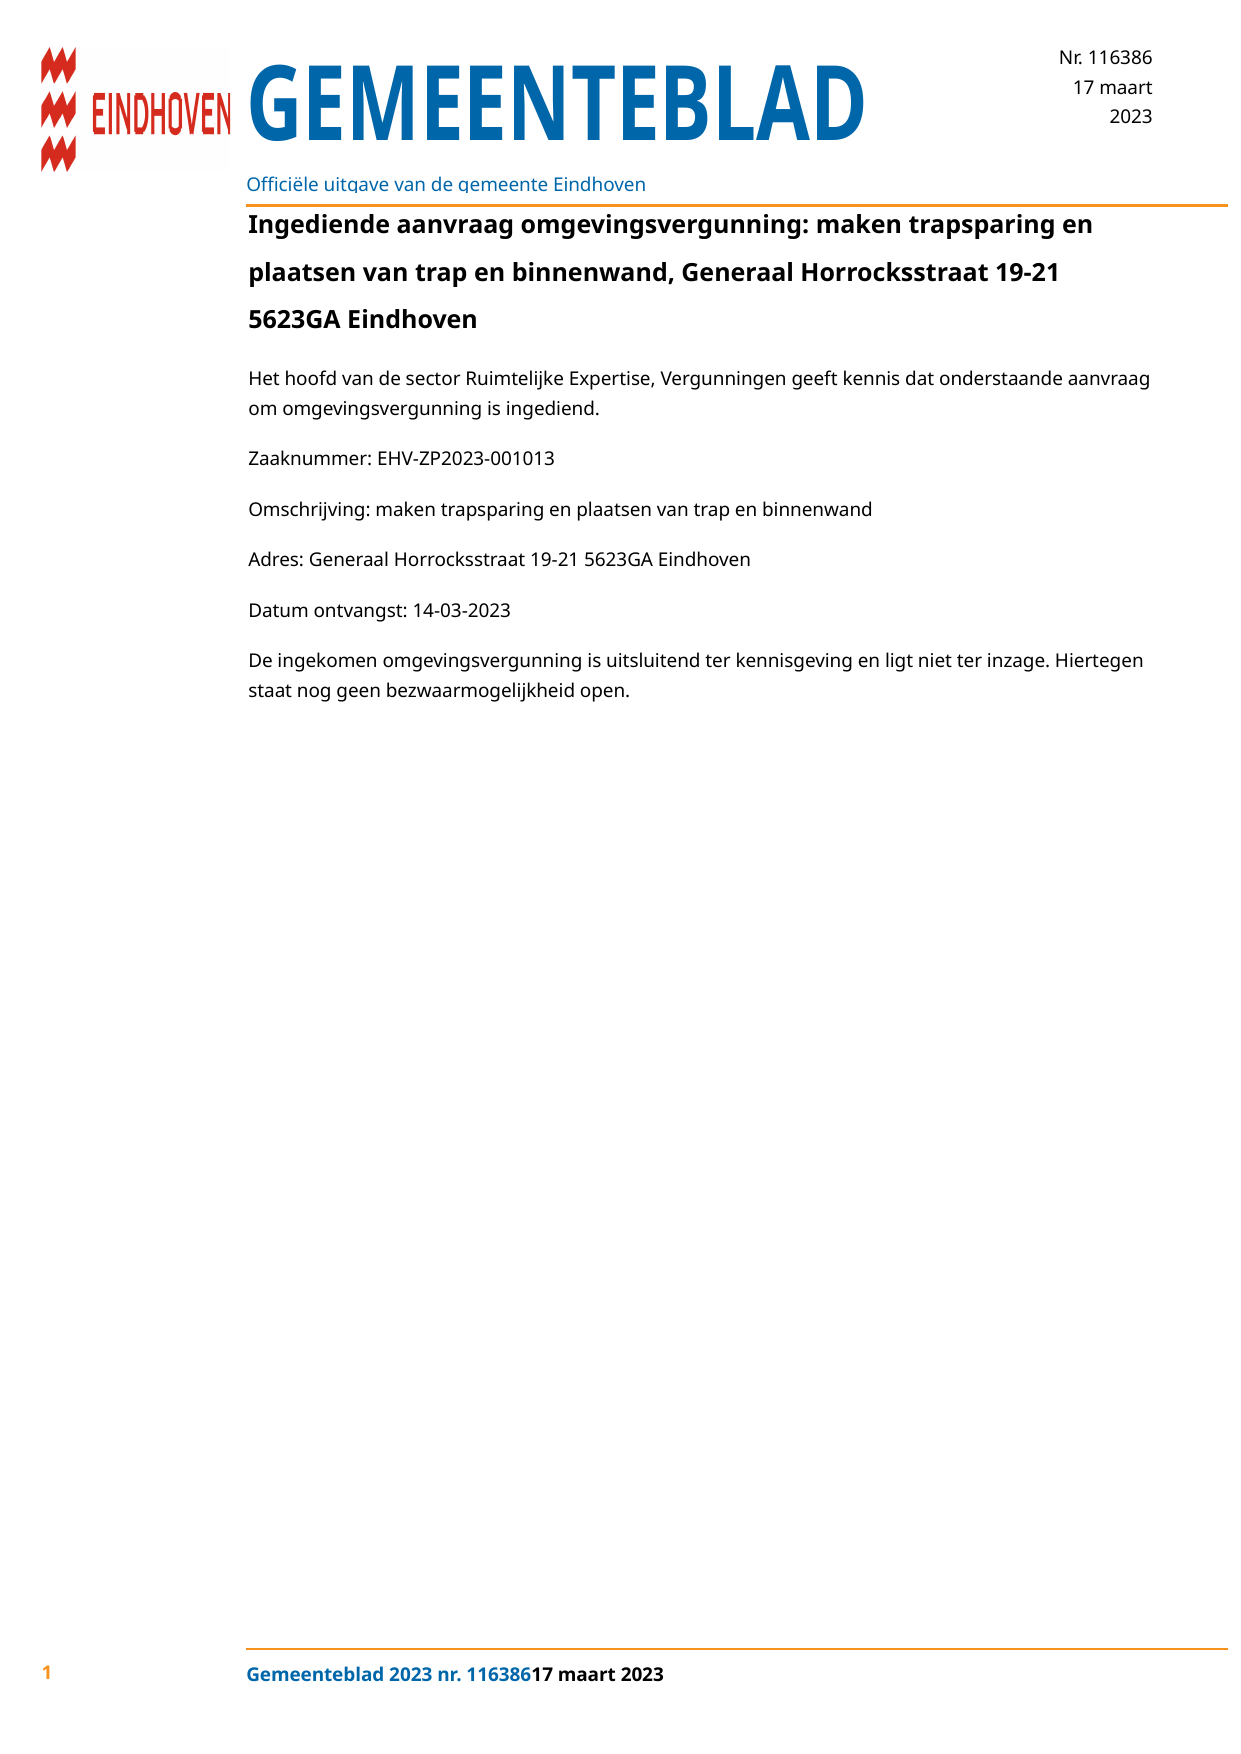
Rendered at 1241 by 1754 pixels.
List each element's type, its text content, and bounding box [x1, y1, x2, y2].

text Ingediende aanvraag omgevingsvergunning: maken trapsparing en plaatsen van trap en binnenwand, Generaal Horrocksstraat 19-21 5623GA Eindhoven [248, 207, 1152, 336]
text Het hoofd van de sector Ruimtelijke Expertise, Vergunningen geeft kennis dat onderstaande aanvraag om omgevingsvergunning is ingediend. [248, 366, 1152, 421]
picture [41, 47, 231, 172]
text Zaaknummer: EHV-ZP2023-001013 [248, 446, 1152, 471]
text De ingekomen omgevingsvergunning is uitsluitend ter kennisgeving en ligt niet ter inzage. Hiertegen staat nog geen bezwaarmogelijkheid open. [248, 647, 1152, 702]
text Adres: Generaal Horrocksstraat 19-21 5623GA Eindhoven [248, 546, 1152, 572]
text Datum ontvangst: 14-03-2023 [248, 597, 1152, 622]
text Omschrijving: maken trapsparing en plaatsen van trap en binnenwand [248, 496, 1152, 522]
